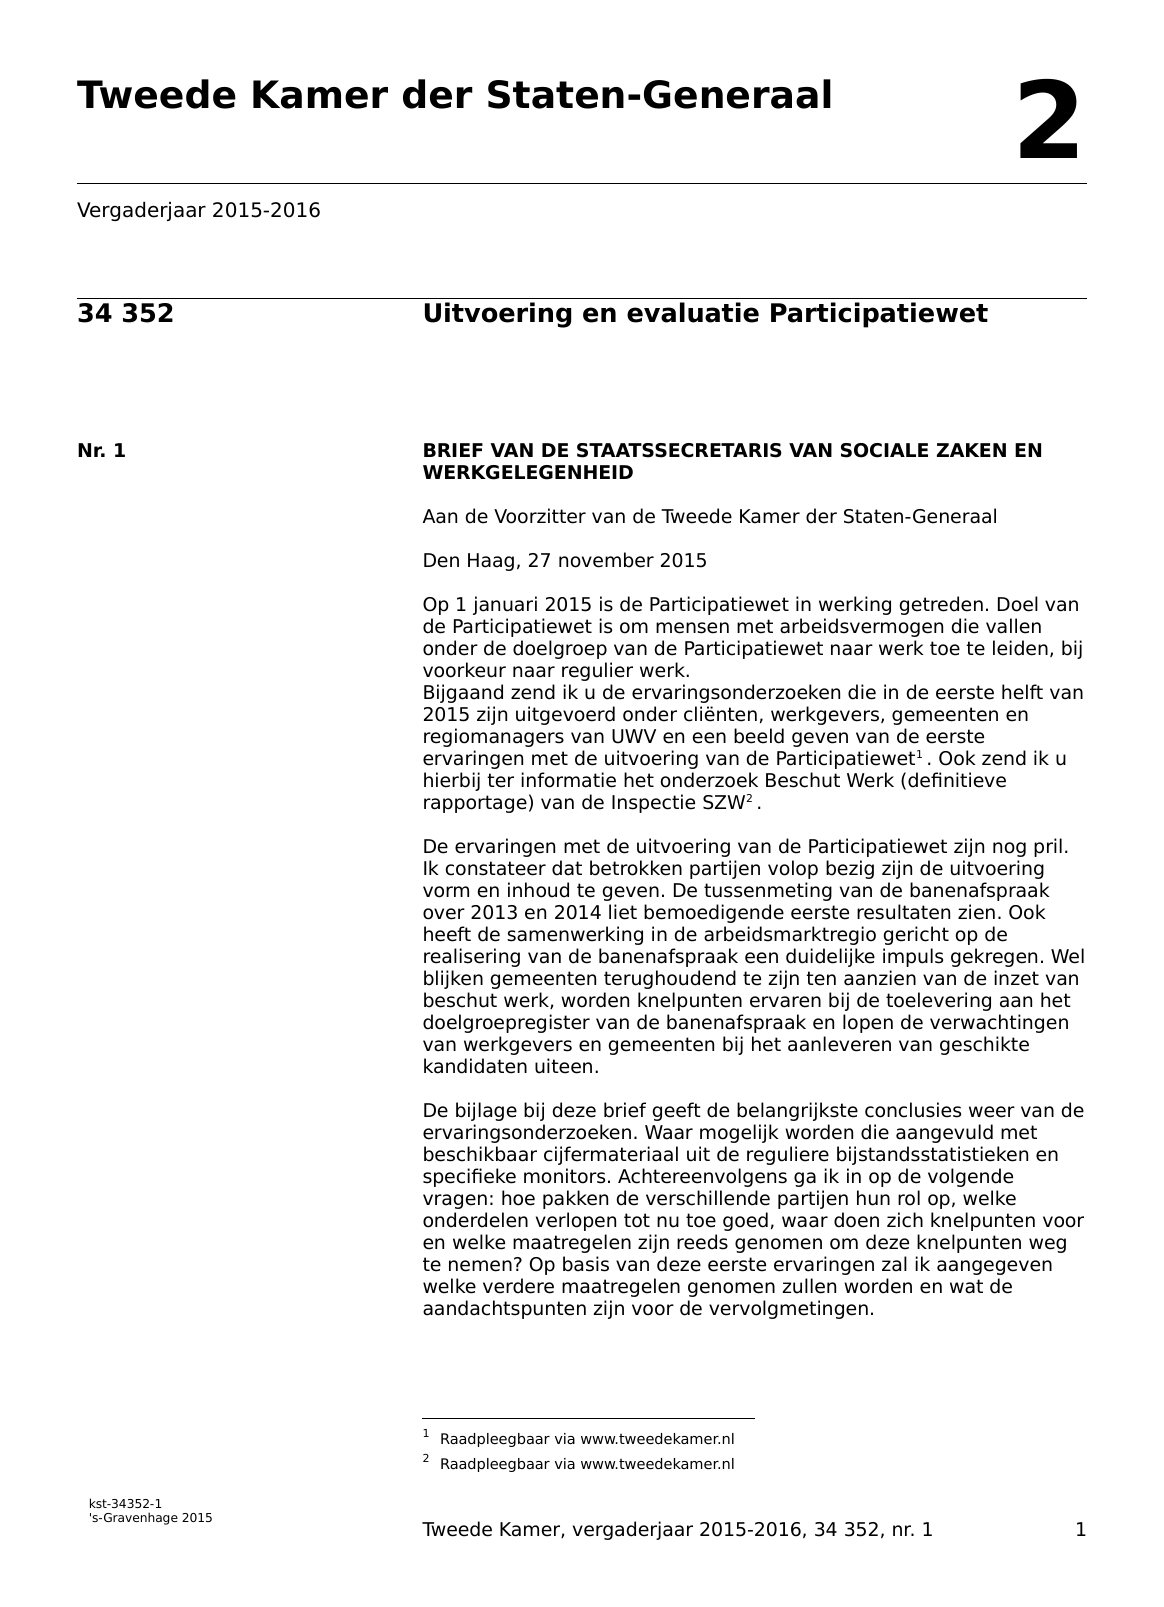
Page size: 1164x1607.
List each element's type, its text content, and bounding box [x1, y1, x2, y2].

text 's-Gravenhage 2015 [88, 1511, 323, 1525]
text Den Haag, 27 november 2015 [422, 550, 1087, 572]
text De ervaringen met de uitvoering van de Participatiewet zijn nog pril. Ik constateer dat betrokken partijen volop bezig zijn de uitvoering vorm en inhoud te geven. De tussenmeting van de banenafspraak over 2013 en 2014 liet bemoedigende eerste resultaten zien. Ook heeft de samenwerking in de arbeidsmarktregio gericht op de realisering van de banenafspraak een duidelijke impuls gekregen. Wel blijken gemeenten terughoudend te zijn ten aanzien van de inzet van beschut werk, worden knelpunten ervaren bij de toelevering aan het doelgroepregister van de banenafspraak en lopen de verwachtingen van werkgevers en gemeenten bij het aanleveren van geschikte kandidaten uiteen. [422, 836, 1087, 1078]
text Raadpleegbaar via www.tweedekamer.nl [422, 1452, 1087, 1474]
text kst-34352-1 [88, 1497, 323, 1511]
text De bijlage bij deze brief geeft de belangrijkste conclusies weer van de ervaringsonderzoeken. Waar mogelijk worden die aangevuld met beschikbaar cijfermateriaal uit de reguliere bijstandsstatistieken en specifieke monitors. Achtereenvolgens ga ik in op de volgende vragen: hoe pakken de verschillende partijen hun rol op, welke onderdelen verlopen tot nu toe goed, waar doen zich knelpunten voor en welke maatregelen zijn reeds genomen om deze knelpunten weg te nemen? Op basis van deze eerste ervaringen zal ik aangegeven welke verdere maatregelen genomen zullen worden en wat de aandachtspunten zijn voor de vervolgmetingen. [422, 1100, 1087, 1320]
table_header Tweede Kamer der Staten-Generaal [77, 59, 886, 183]
text Raadpleegbaar via www.tweedekamer.nl [422, 1427, 1087, 1449]
table_cell Vergaderjaar 2015-2016 [77, 184, 1087, 298]
text Bijgaand zend ik u de ervaringsonderzoeken die in de eerste helft van 2015 zijn uitgevoerd onder cliënten, werkgevers, gemeenten en regiomanagers van UWV en een beeld geven van de eerste ervaringen met de uitvoering van de Participatiewet. Ook zend ik u hierbij ter informatie het onderzoek Beschut Werk (definitieve rapportage) van de Inspectie SZW. [422, 682, 1087, 814]
table_header 2 [886, 59, 1087, 183]
subtitle 34 352 Uitvoering en evaluatie Participatiewet [77, 299, 1087, 329]
subtitle Nr. 1 BRIEF VAN DE STAATSSECRETARIS VAN SOCIALE ZAKEN EN WERKGELEGENHEID [77, 440, 1087, 484]
text Op 1 januari 2015 is de Participatiewet in werking getreden. Doel van de Participatiewet is om mensen met arbeidsvermogen die vallen onder de doelgroep van de Participatiewet naar werk toe te leiden, bij voorkeur naar regulier werk. [422, 594, 1087, 682]
text Aan de Voorzitter van de Tweede Kamer der Staten-Generaal [422, 506, 1087, 528]
